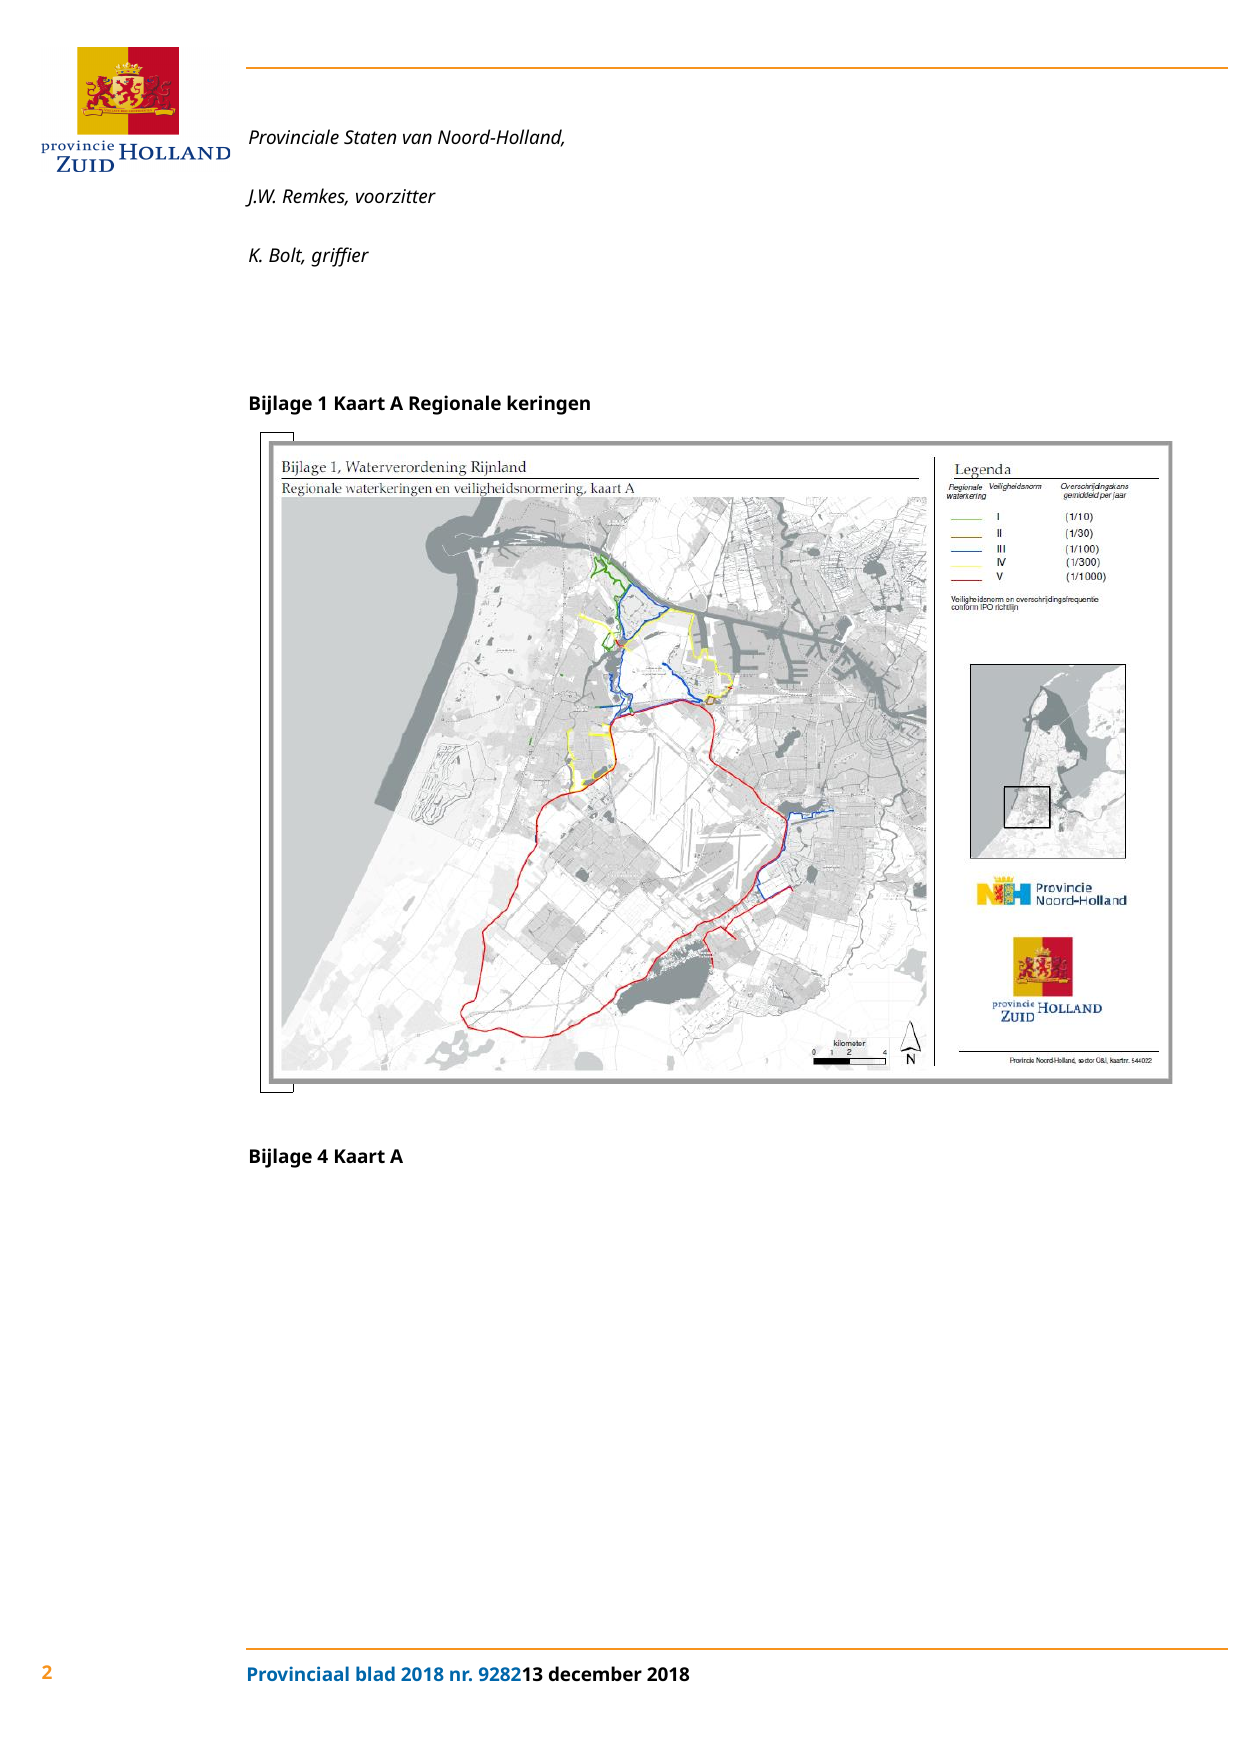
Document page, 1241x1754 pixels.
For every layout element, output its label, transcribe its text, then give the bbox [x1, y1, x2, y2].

text Provinciale Staten van Noord-Holland, [248, 124, 1152, 150]
text Bijlage 1 Kaart A Regionale keringen [248, 391, 1152, 416]
text K. Bolt, griffier [248, 243, 1152, 268]
text J.W. Remkes, voorzitter [248, 183, 1152, 209]
picture [41, 47, 231, 172]
picture [268, 441, 1173, 1084]
text Bijlage 4 Kaart A [248, 1143, 1152, 1169]
